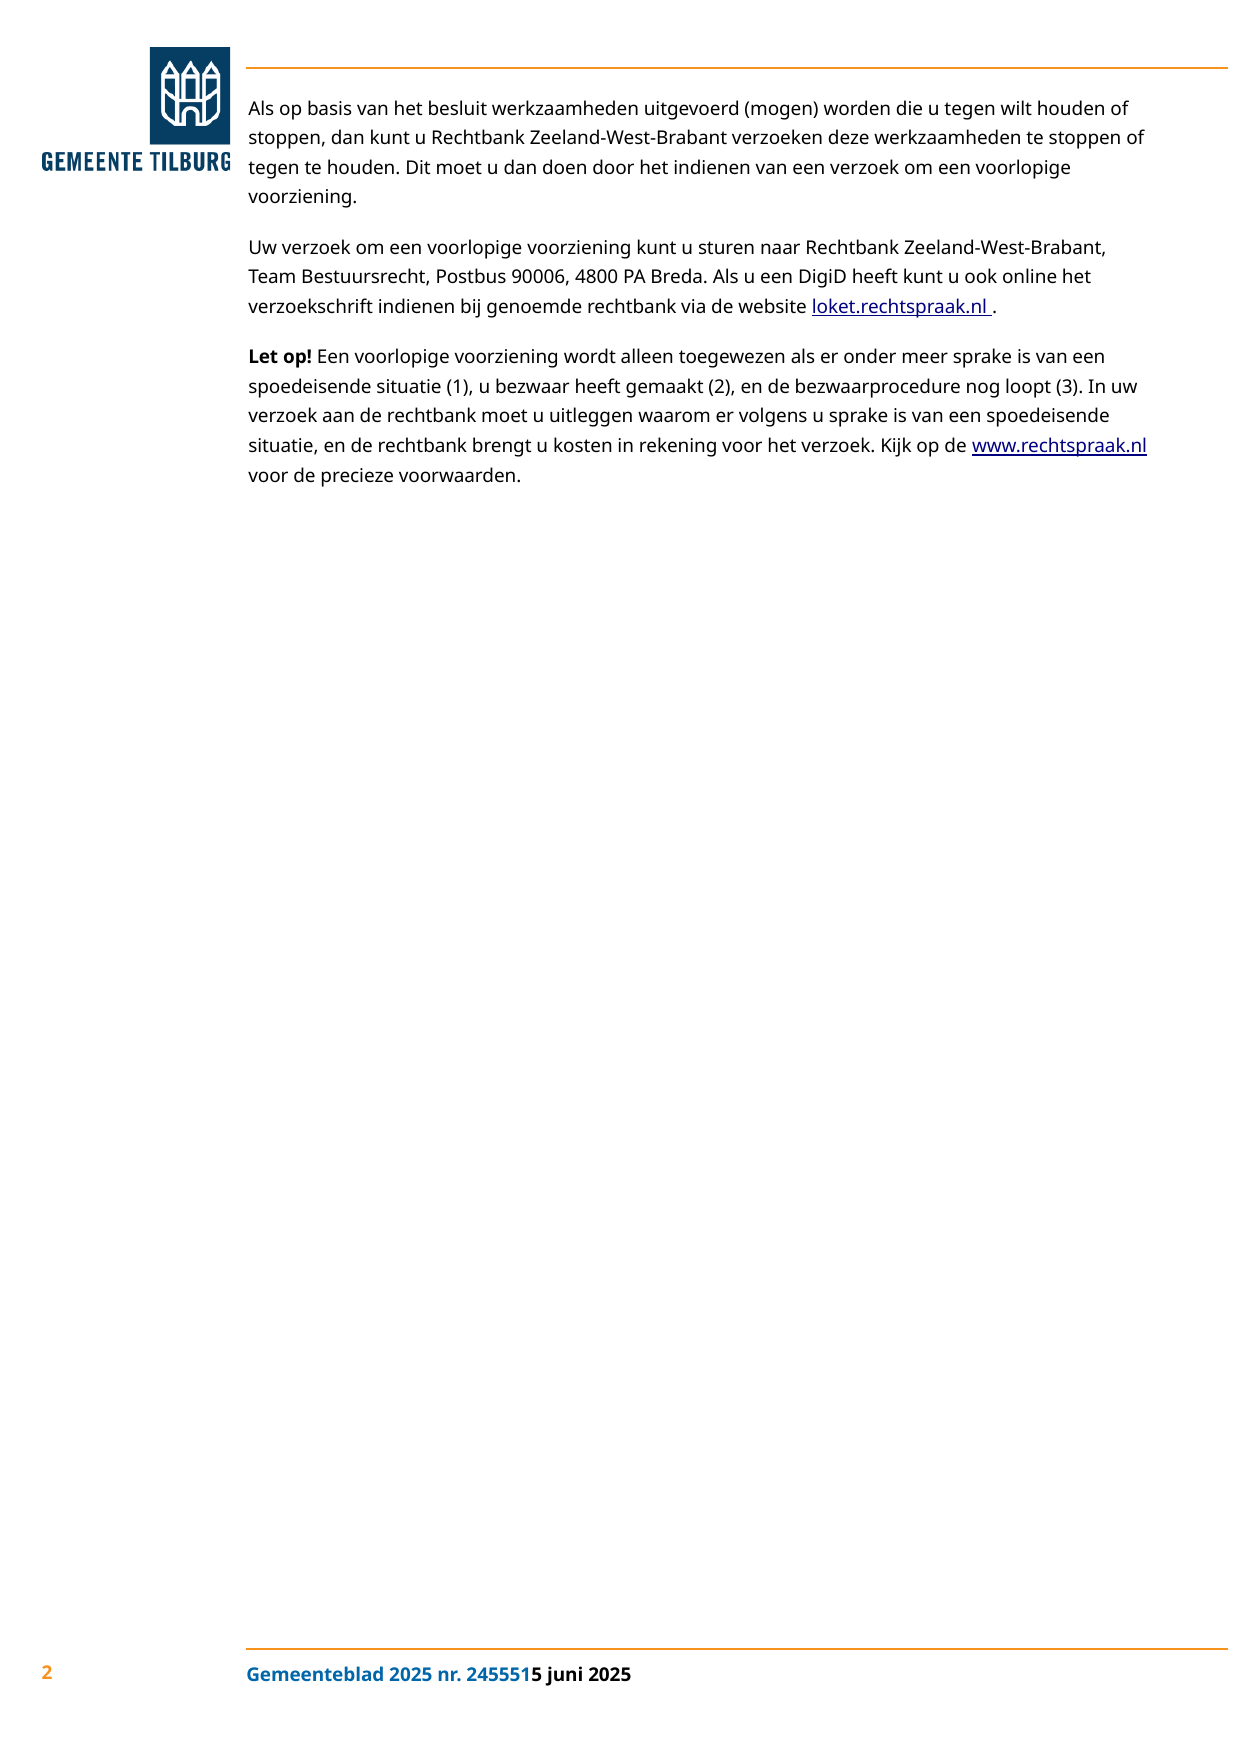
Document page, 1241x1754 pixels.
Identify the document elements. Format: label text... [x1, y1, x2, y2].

text Let op! Een voorlopige voorziening wordt alleen toegewezen als er onder meer sprake is van een spoedeisende situatie (1), u bezwaar heeft gemaakt (2), en de bezwaarprocedure nog loopt (3). In uw verzoek aan de rechtbank moet u uitleggen waarom er volgens u sprake is van een spoedeisende situatie, en de rechtbank brengt u kosten in rekening voor het verzoek. Kijk op de www.rechtspraak.nl voor de precieze voorwaarden. [248, 343, 1152, 488]
text Uw verzoek om een voorlopige voorziening kunt u sturen naar Rechtbank Zeeland-West-Brabant, Team Bestuursrecht, Postbus 90006, 4800 PA Breda. Als u een DigiD heeft kunt u ook online het verzoekschrift indienen bij genoemde rechtbank via de website loket.rechtspraak.nl . [248, 234, 1152, 319]
picture [41, 47, 231, 172]
text Als op basis van het besluit werkzaamheden uitgevoerd (mogen) worden die u tegen wilt houden of stoppen, dan kunt u Rechtbank Zeeland-West-Brabant verzoeken deze werkzaamheden te stoppen of tegen te houden. Dit moet u dan doen door het indienen van een verzoek om een voorlopige voorziening. [248, 95, 1152, 209]
